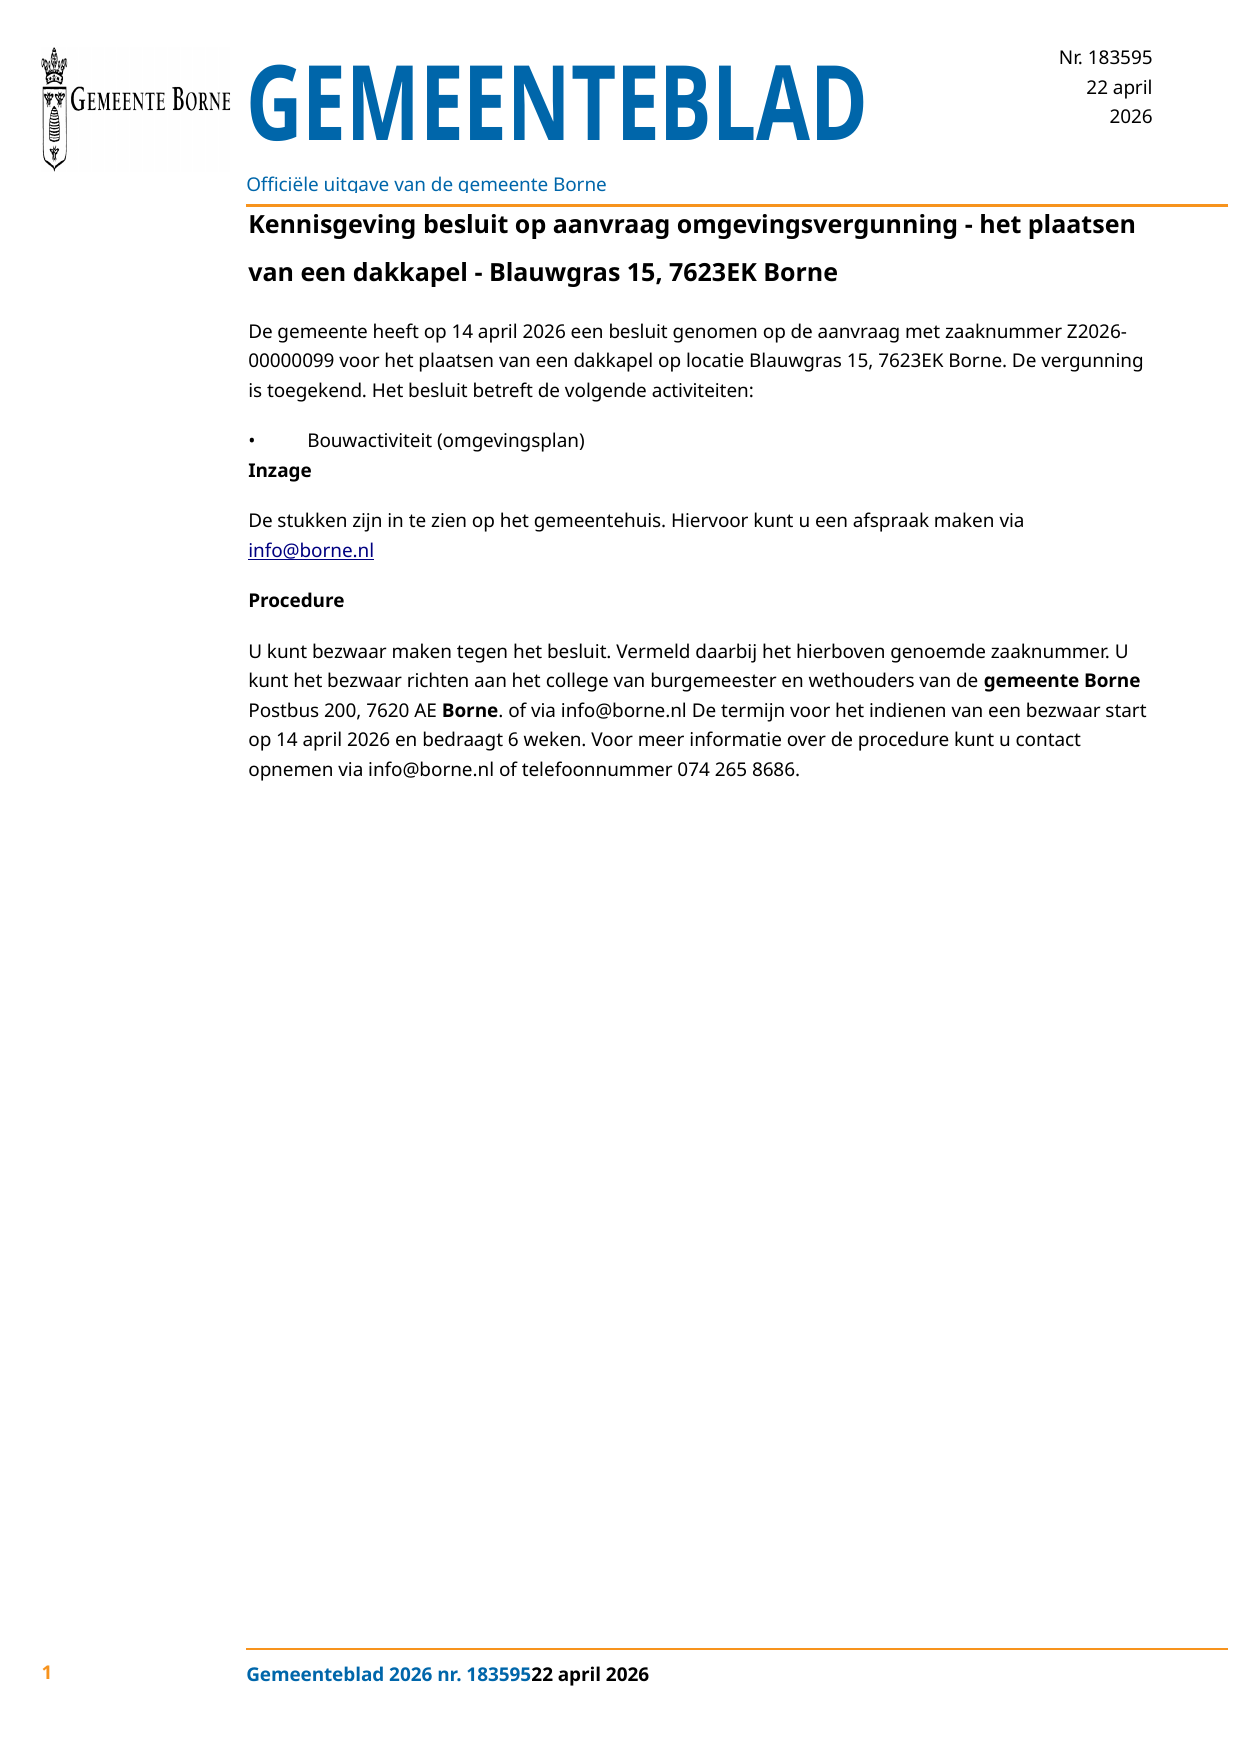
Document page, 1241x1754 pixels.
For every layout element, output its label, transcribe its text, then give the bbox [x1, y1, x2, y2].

text Kennisgeving besluit op aanvraag omgevingsvergunning - het plaatsen van een dakkapel - Blauwgras 15, 7623EK Borne [248, 207, 1152, 288]
text De gemeente heeft op 14 april 2026 een besluit genomen op de aanvraag met zaaknummer Z2026-00000099 voor het plaatsen van een dakkapel op locatie Blauwgras 15, 7623EK Borne. De vergunning is toegekend. Het besluit betreft de volgende activiteiten: [248, 318, 1152, 403]
text De stukken zijn in te zien op het gemeentehuis. Hiervoor kunt u een afspraak maken via info@borne.nl [248, 507, 1152, 563]
text U kunt bezwaar maken tegen het besluit. Vermeld daarbij het hierboven genoemde zaaknummer. U kunt het bezwaar richten aan het college van burgemeester en wethouders van de gemeente Borne Postbus 200, 7620 AE Borne. of via info@borne.nl De termijn voor het indienen van een bezwaar start op 14 april 2026 en bedraagt 6 weken. Voor meer informatie over de procedure kunt u contact opnemen via info@borne.nl of telefoonnummer 074 265 8686. [248, 638, 1152, 782]
picture [41, 47, 231, 172]
text Inzage [248, 457, 1152, 483]
text Procedure [248, 587, 1152, 613]
list Bouwactiviteit (omgevingsplan) [248, 427, 1152, 453]
